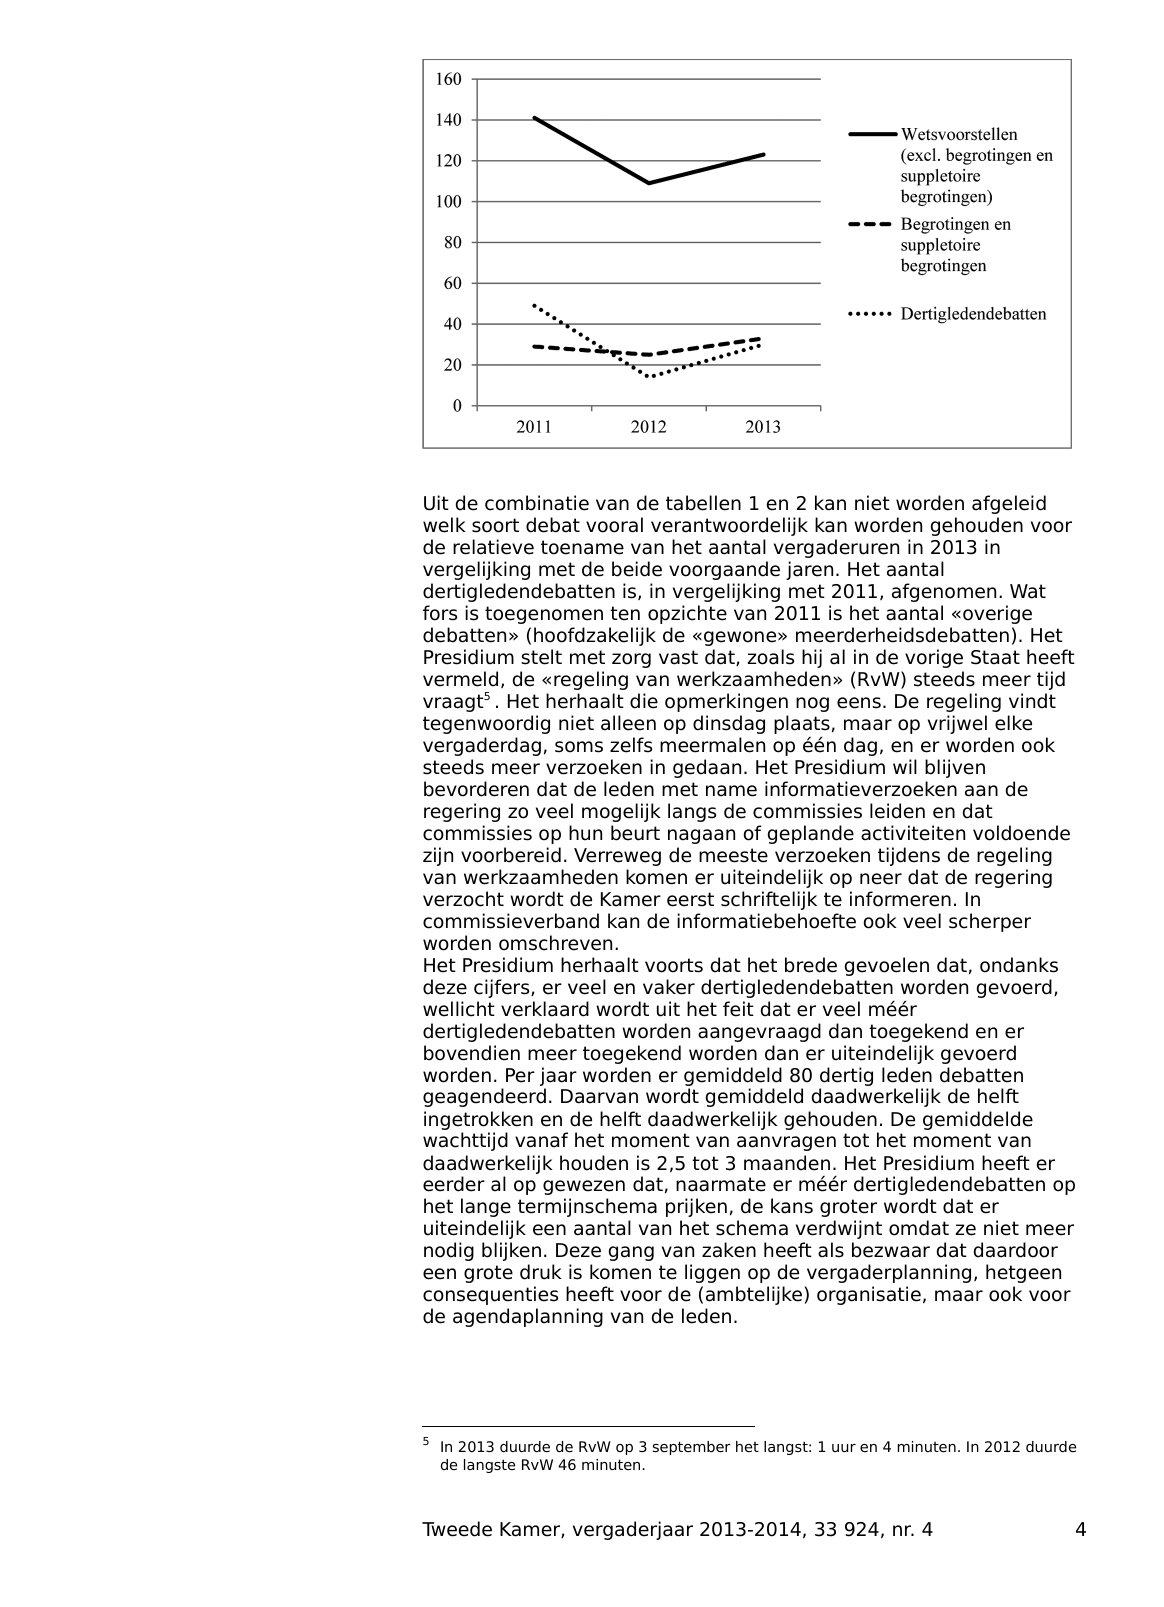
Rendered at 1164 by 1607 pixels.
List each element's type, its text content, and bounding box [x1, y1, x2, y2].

text Het Presidium herhaalt voorts dat het brede gevoelen dat, ondanks deze cijfers, er veel en vaker dertigledendebatten worden gevoerd, wellicht verklaard wordt uit het feit dat er veel méér dertigledendebatten worden aangevraagd dan toegekend en er bovendien meer toegekend worden dan er uiteindelijk gevoerd worden. Per jaar worden er gemiddeld 80 dertig leden debatten geagendeerd. Daarvan wordt gemiddeld daadwerkelijk de helft ingetrokken en de helft daadwerkelijk gehouden. De gemiddelde wachttijd vanaf het moment van aanvragen tot het moment van daadwerkelijk houden is 2,5 tot 3 maanden. Het Presidium heeft er eerder al op gewezen dat, naarmate er méér dertigledendebatten op het lange termijnschema prijken, de kans groter wordt dat er uiteindelijk een aantal van het schema verdwijnt omdat ze niet meer nodig blijken. Deze gang van zaken heeft als bezwaar dat daardoor een grote druk is komen te liggen op de vergaderplanning, hetgeen consequenties heeft voor de (ambtelijke) organisatie, maar ook voor de agendaplanning van de leden. [422, 954, 1087, 1328]
text In 2013 duurde de RvW op 3 september het langst: 1 uur en 4 minuten. In 2012 duurde de langste RvW 46 minuten. [422, 1435, 1087, 1474]
text Uit de combinatie van de tabellen 1 en 2 kan niet worden afgeleid welk soort debat vooral verantwoordelijk kan worden gehouden voor de relatieve toename van het aantal vergaderuren in 2013 in vergelijking met de beide voorgaande jaren. Het aantal dertigledendebatten is, in vergelijking met 2011, afgenomen. Wat fors is toegenomen ten opzichte van 2011 is het aantal «overige debatten» (hoofdzakelijk de «gewone» meerderheidsdebatten). Het Presidium stelt met zorg vast dat, zoals hij al in de vorige Staat heeft vermeld, de «regeling van werkzaamheden» (RvW) steeds meer tijd vraagt. Het herhaalt die opmerkingen nog eens. De regeling vindt tegenwoordig niet alleen op dinsdag plaats, maar op vrijwel elke vergaderdag, soms zelfs meermalen op één dag, en er worden ook steeds meer verzoeken in gedaan. Het Presidium wil blijven bevorderen dat de leden met name informatieverzoeken aan de regering zo veel mogelijk langs de commissies leiden en dat commissies op hun beurt nagaan of geplande activiteiten voldoende zijn voorbereid. Verreweg de meeste verzoeken tijdens de regeling van werkzaamheden komen er uiteindelijk op neer dat de regering verzocht wordt de Kamer eerst schriftelijk te informeren. In commissieverband kan de informatiebehoefte ook veel scherper worden omschreven. [422, 493, 1087, 954]
picture [422, 59, 1072, 449]
